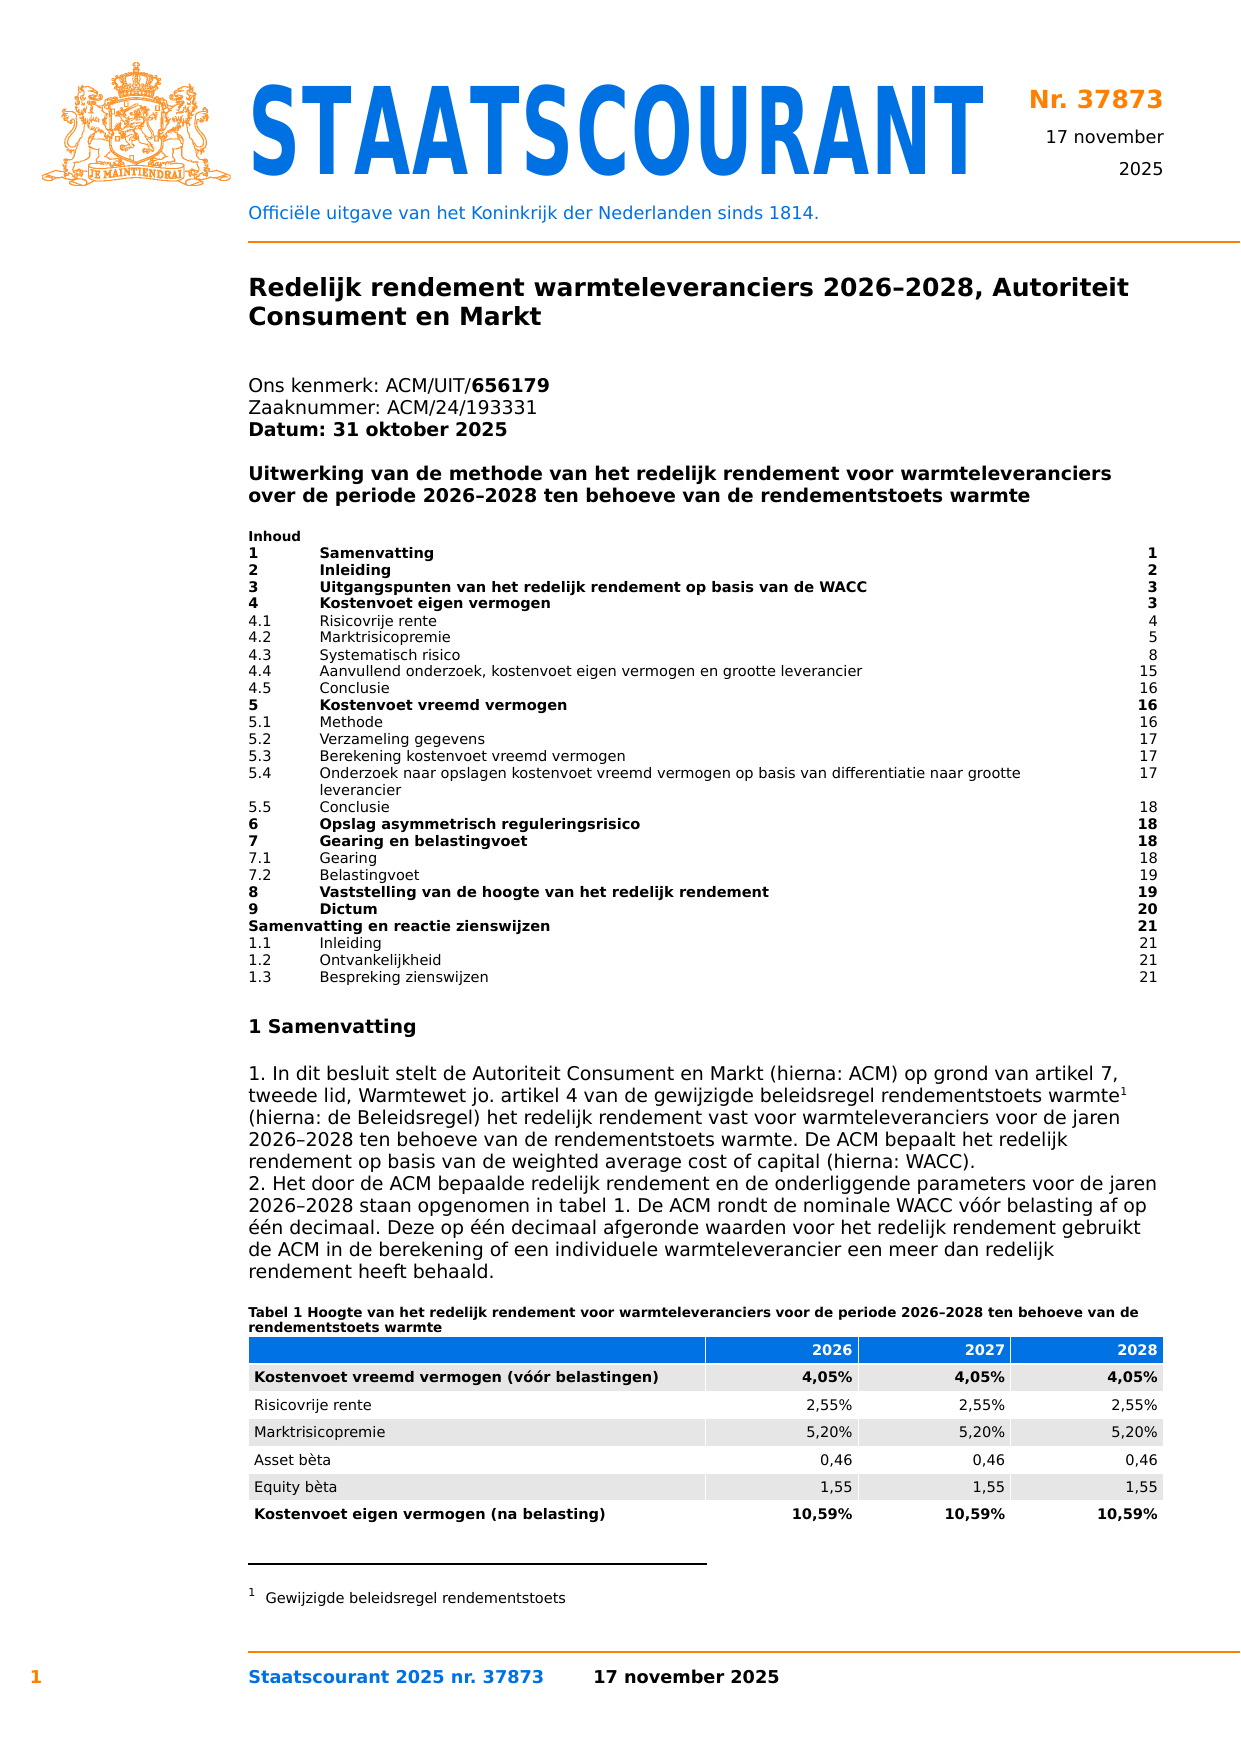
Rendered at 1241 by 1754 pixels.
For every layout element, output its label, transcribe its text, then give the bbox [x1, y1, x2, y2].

table_cell Aanvullend onderzoek, kostenvoet eigen vermogen en grootte leverancier [313, 663, 1098, 680]
table_cell 1.3 [248, 969, 313, 986]
table_cell Systematisch risico [313, 646, 1098, 663]
table_cell 21 [1098, 935, 1163, 952]
table_cell Officiële uitgave van het Koninkrijk der Nederlanden sinds 1814. [248, 203, 1240, 241]
table_cell 15 [1098, 663, 1163, 680]
table_cell 4.2 [248, 629, 313, 646]
table_cell 2028 [1011, 1337, 1163, 1363]
table_cell 7.2 [248, 867, 313, 884]
table_cell 5 [248, 697, 313, 714]
table_cell 4 [1098, 613, 1163, 629]
table_cell 10,59% [1011, 1501, 1163, 1528]
table_cell 9 [248, 901, 313, 918]
table_cell Vaststelling van de hoogte van het redelijk rendement [313, 884, 1098, 901]
table_cell 7.1 [248, 850, 313, 867]
table_cell Bespreking zienswijzen [313, 969, 1098, 986]
table_cell 5 [1098, 629, 1163, 646]
table_cell 0,46 [1011, 1447, 1163, 1473]
table_cell Belastingvoet [313, 867, 1098, 884]
table_cell 5,20% [1011, 1419, 1163, 1446]
table_cell Marktrisicopremie [249, 1419, 705, 1446]
table_cell 16 [1098, 714, 1163, 731]
table_cell 17 [1098, 748, 1163, 765]
table_cell Uitgangspunten van het redelijk rendement op basis van de WACC [313, 579, 1098, 595]
table_cell Marktrisicopremie [313, 629, 1098, 646]
table_cell 5.5 [248, 799, 313, 816]
table_cell 3 [248, 579, 313, 595]
table_cell Dictum [313, 901, 1098, 918]
table_cell Samenvatting [313, 545, 1098, 561]
table_cell 2026 [706, 1337, 858, 1363]
table_cell 10,59% [706, 1501, 858, 1528]
table_cell 2,55% [859, 1392, 1010, 1418]
table_cell 2 [248, 561, 313, 578]
table_cell 6 [248, 816, 313, 833]
table_cell Methode [313, 714, 1098, 731]
table_cell 0,46 [859, 1447, 1010, 1473]
table_cell Asset bèta [249, 1447, 705, 1473]
table_header STAATSCOURANT [248, 62, 998, 203]
table_cell 1.1 [248, 935, 313, 952]
table_cell Risicovrije rente [313, 613, 1098, 629]
table_cell 17 november [998, 121, 1240, 153]
table_cell Conclusie [313, 680, 1098, 697]
picture [41, 62, 231, 186]
table_cell 19 [1098, 867, 1163, 884]
table_cell 2,55% [1011, 1392, 1163, 1418]
text Zaaknummer: ACM/24/193331 [248, 397, 1163, 419]
table_cell 18 [1098, 833, 1163, 850]
table_header Inhoud [248, 529, 1163, 544]
table_cell [249, 1337, 705, 1363]
table_cell 19 [1098, 884, 1163, 901]
table_cell 5.4 [248, 765, 313, 799]
table_cell 2025 [998, 153, 1240, 203]
table_cell 1.2 [248, 952, 313, 969]
subtitle Uitwerking van de methode van het redelijk rendement voor warmteleveranciers over de periode 2026–2028 ten behoeve van de rendementstoets warmte [248, 463, 1163, 507]
table_cell 4,05% [706, 1365, 858, 1391]
table_cell 3 [1098, 579, 1163, 595]
table_cell 4 [248, 595, 313, 612]
table_cell 1,55 [1011, 1474, 1163, 1500]
table_cell Kostenvoet eigen vermogen [313, 595, 1098, 612]
text Datum: 31 oktober 2025 [248, 419, 1163, 441]
table_cell 2027 [859, 1337, 1010, 1363]
table_cell Equity bèta [249, 1474, 705, 1500]
table_cell 4.4 [248, 663, 313, 680]
table_cell Opslag asymmetrisch reguleringsrisico [313, 816, 1098, 833]
table_cell Gearing [313, 850, 1098, 867]
table_cell Conclusie [313, 799, 1098, 816]
table_cell 1 [1098, 545, 1163, 561]
table_cell 3 [1098, 595, 1163, 612]
table_cell 8 [1098, 646, 1163, 663]
table_cell Gearing en belastingvoet [313, 833, 1098, 850]
table_cell 8 [248, 884, 313, 901]
table_cell 5.3 [248, 748, 313, 765]
table_cell Berekening kostenvoet vreemd vermogen [313, 748, 1098, 765]
table_cell 1,55 [859, 1474, 1010, 1500]
table_cell 4,05% [1011, 1365, 1163, 1391]
table_header [25, 62, 248, 241]
table_cell 4,05% [859, 1365, 1010, 1391]
table_cell Inleiding [313, 561, 1098, 578]
table_cell 5,20% [706, 1419, 858, 1446]
subtitle 1 Samenvatting [248, 1016, 1163, 1038]
table_cell 1,55 [706, 1474, 858, 1500]
table_cell 1 [248, 545, 313, 561]
text 1. In dit besluit stelt de Autoriteit Consument en Markt (hierna: ACM) op grond van artikel 7, tweede lid, Warmtewet jo. artikel 4 van de gewijzigde beleidsregel rendementstoets warmte (hierna: de Beleidsregel) het redelijk rendement vast voor warmteleveranciers voor de jaren 2026–2028 ten behoeve van de rendementstoets warmte. De ACM bepaalt het redelijk rendement op basis van de weighted average cost of capital (hierna: WACC). [248, 1063, 1163, 1173]
table_cell Onderzoek naar opslagen kostenvoet vreemd vermogen op basis van differentiatie naar grootte leverancier [313, 765, 1098, 799]
table_cell 5.2 [248, 731, 313, 748]
table_cell 17 [1098, 731, 1163, 748]
table_cell 4.3 [248, 646, 313, 663]
subtitle Redelijk rendement warmteleveranciers 2026–2028, Autoriteit Consument en Markt [248, 273, 1163, 331]
table_cell Risicovrije rente [249, 1392, 705, 1418]
table_cell Inleiding [313, 935, 1098, 952]
table_cell 16 [1098, 697, 1163, 714]
table_cell 5,20% [859, 1419, 1010, 1446]
table_header Nr. 37873 [998, 62, 1240, 121]
table_cell 5.1 [248, 714, 313, 731]
table_cell 10,59% [859, 1501, 1010, 1528]
table_cell 2,55% [706, 1392, 858, 1418]
table_cell Kostenvoet vreemd vermogen (vóór belastingen) [249, 1365, 705, 1391]
table_cell 21 [1098, 969, 1163, 986]
table_cell 18 [1098, 799, 1163, 816]
table_cell Samenvatting en reactie zienswijzen [248, 918, 1098, 935]
table_cell Verzameling gegevens [313, 731, 1098, 748]
table_cell 17 [1098, 765, 1163, 799]
table_cell 18 [1098, 850, 1163, 867]
table_cell 20 [1098, 901, 1163, 918]
table_cell 7 [248, 833, 313, 850]
table_cell 21 [1098, 918, 1163, 935]
table_header Tabel 1 Hoogte van het redelijk rendement voor warmteleveranciers voor de periode 2026–2028 ten behoeve van de rendementstoets warmte [248, 1305, 1163, 1336]
table_cell 4.1 [248, 613, 313, 629]
table_cell 4.5 [248, 680, 313, 697]
table_cell 18 [1098, 816, 1163, 833]
table_cell 16 [1098, 680, 1163, 697]
table_cell 2 [1098, 561, 1163, 578]
text 2. Het door de ACM bepaalde redelijk rendement en de onderliggende parameters voor de jaren 2026–2028 staan opgenomen in tabel 1. De ACM rondt de nominale WACC vóór belasting af op één decimaal. Deze op één decimaal afgeronde waarden voor het redelijk rendement gebruikt de ACM in de berekening of een individuele warmteleverancier een meer dan redelijk rendement heeft behaald. [248, 1173, 1163, 1283]
table_cell Ontvankelijkheid [313, 952, 1098, 969]
table_cell 21 [1098, 952, 1163, 969]
table_cell 0,46 [706, 1447, 858, 1473]
text Ons kenmerk: ACM/UIT/656179 [248, 375, 1163, 397]
text Gewijzigde beleidsregel rendementstoets [248, 1586, 1163, 1608]
table_cell Kostenvoet eigen vermogen (na belasting) [249, 1501, 705, 1528]
table_cell Kostenvoet vreemd vermogen [313, 697, 1098, 714]
